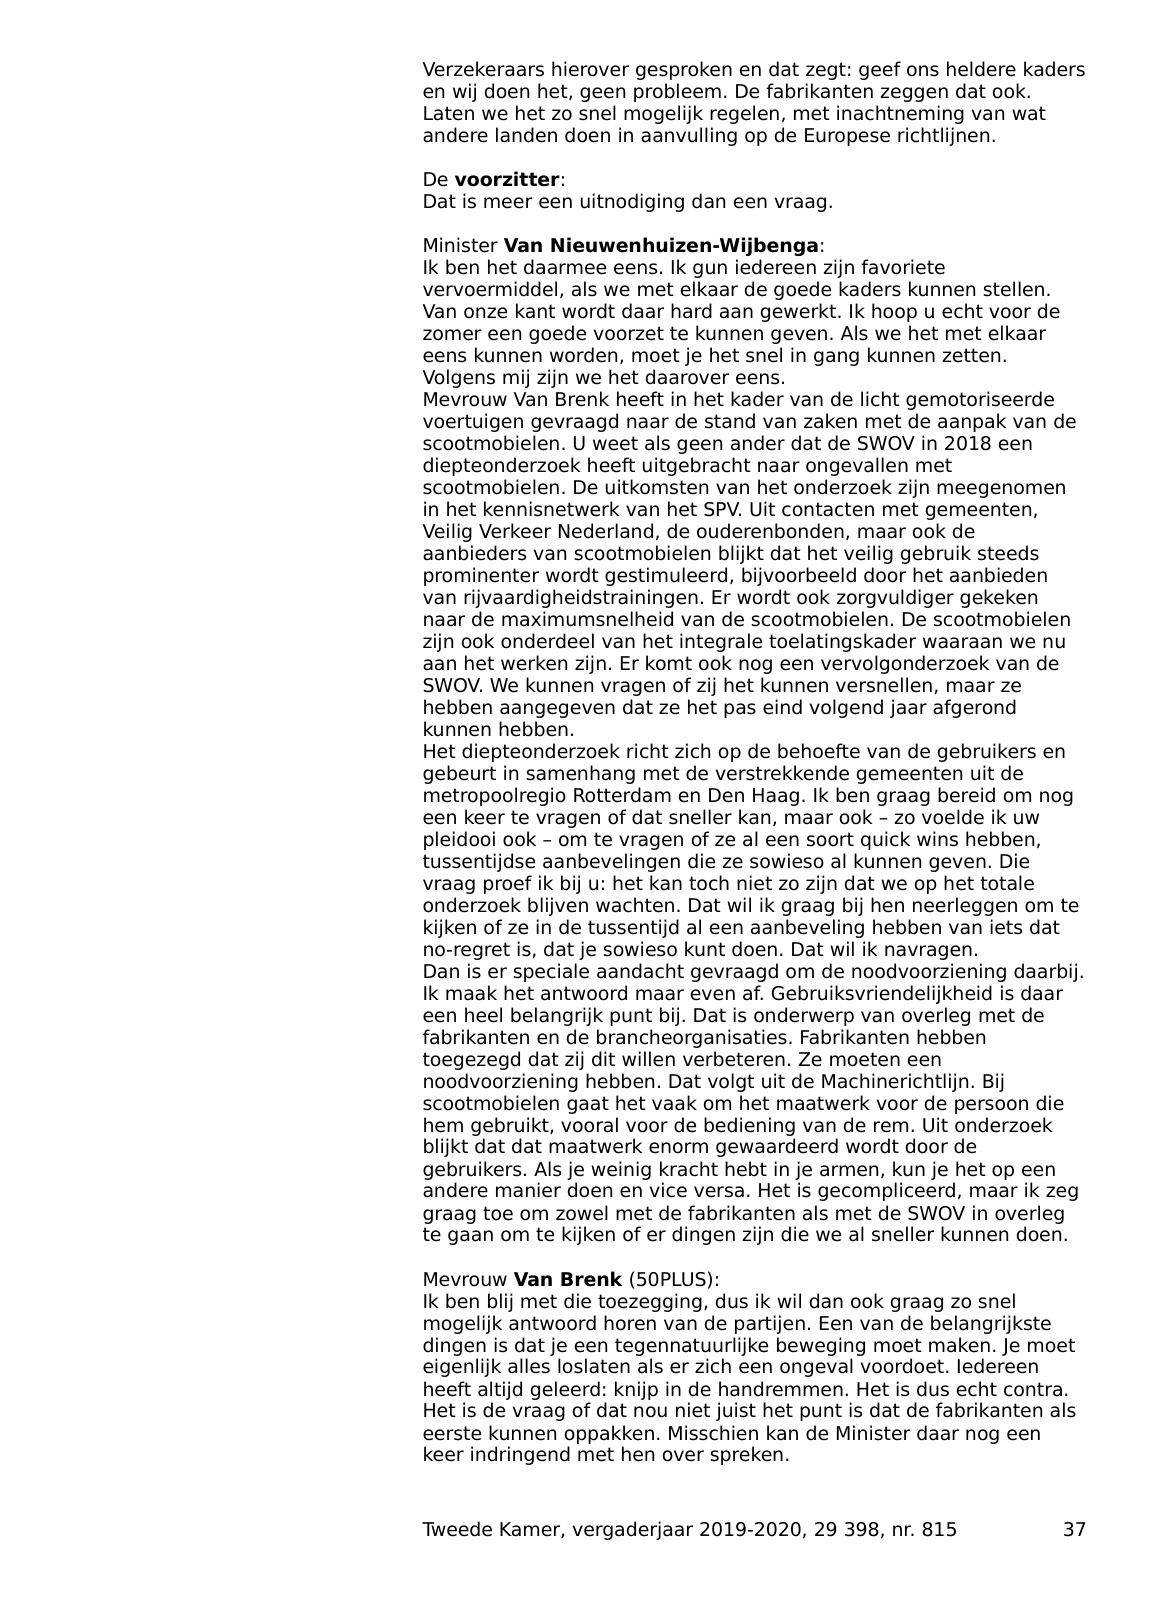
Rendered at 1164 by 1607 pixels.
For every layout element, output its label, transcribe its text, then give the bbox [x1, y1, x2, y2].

text Ik ben blij met die toezegging, dus ik wil dan ook graag zo snel mogelijk antwoord horen van de partijen. Een van de belangrijkste dingen is dat je een tegennatuurlijke beweging moet maken. Je moet eigenlijk alles loslaten als er zich een ongeval voordoet. Iedereen heeft altijd geleerd: knijp in de handremmen. Het is dus echt contra. Het is de vraag of dat nou niet juist het punt is dat de fabrikanten als eerste kunnen oppakken. Misschien kan de Minister daar nog een keer indringend met hen over spreken. [422, 1291, 1087, 1466]
text Dan is er speciale aandacht gevraagd om de noodvoorziening daarbij. Ik maak het antwoord maar even af. Gebruiksvriendelijkheid is daar een heel belangrijk punt bij. Dat is onderwerp van overleg met de fabrikanten en de brancheorganisaties. Fabrikanten hebben toegezegd dat zij dit willen verbeteren. Ze moeten een noodvoorziening hebben. Dat volgt uit de Machinerichtlijn. Bij scootmobielen gaat het vaak om het maatwerk voor de persoon die hem gebruikt, vooral voor de bediening van de rem. Uit onderzoek blijkt dat dat maatwerk enorm gewaardeerd wordt door de gebruikers. Als je weinig kracht hebt in je armen, kun je het op een andere manier doen en vice versa. Het is gecompliceerd, maar ik zeg graag toe om zowel met de fabrikanten als met de SWOV in overleg te gaan om te kijken of er dingen zijn die we al sneller kunnen doen. [422, 961, 1087, 1246]
text Ik ben het daarmee eens. Ik gun iedereen zijn favoriete vervoermiddel, als we met elkaar de goede kaders kunnen stellen. Van onze kant wordt daar hard aan gewerkt. Ik hoop u echt voor de zomer een goede voorzet te kunnen geven. Als we het met elkaar eens kunnen worden, moet je het snel in gang kunnen zetten. Volgens mij zijn we het daarover eens. [422, 257, 1087, 389]
text Het diepteonderzoek richt zich op de behoefte van de gebruikers en gebeurt in samenhang met de verstrekkende gemeenten uit de metropoolregio Rotterdam en Den Haag. Ik ben graag bereid om nog een keer te vragen of dat sneller kan, maar ook – zo voelde ik uw pleidooi ook – om te vragen of ze al een soort quick wins hebben, tussentijdse aanbevelingen die ze sowieso al kunnen geven. Die vraag proef ik bij u: het kan toch niet zo zijn dat we op het totale onderzoek blijven wachten. Dat wil ik graag bij hen neerleggen om te kijken of ze in de tussentijd al een aanbeveling hebben van iets dat no-regret is, dat je sowieso kunt doen. Dat wil ik navragen. [422, 741, 1087, 961]
text Minister Van Nieuwenhuizen-Wijbenga: [422, 235, 1087, 257]
text Verzekeraars hierover gesproken en dat zegt: geef ons heldere kaders en wij doen het, geen probleem. De fabrikanten zeggen dat ook. Laten we het zo snel mogelijk regelen, met inachtneming van wat andere landen doen in aanvulling op de Europese richtlijnen. [422, 59, 1087, 147]
text De voorzitter: [422, 169, 1087, 191]
text Mevrouw Van Brenk heeft in het kader van de licht gemotoriseerde voertuigen gevraagd naar de stand van zaken met de aanpak van de scootmobielen. U weet als geen ander dat de SWOV in 2018 een diepteonderzoek heeft uitgebracht naar ongevallen met scootmobielen. De uitkomsten van het onderzoek zijn meegenomen in het kennisnetwerk van het SPV. Uit contacten met gemeenten, Veilig Verkeer Nederland, de ouderenbonden, maar ook de aanbieders van scootmobielen blijkt dat het veilig gebruik steeds prominenter wordt gestimuleerd, bijvoorbeeld door het aanbieden van rijvaardigheidstrainingen. Er wordt ook zorgvuldiger gekeken naar de maximumsnelheid van de scootmobielen. De scootmobielen zijn ook onderdeel van het integrale toelatingskader waaraan we nu aan het werken zijn. Er komt ook nog een vervolgonderzoek van de SWOV. We kunnen vragen of zij het kunnen versnellen, maar ze hebben aangegeven dat ze het pas eind volgend jaar afgerond kunnen hebben. [422, 389, 1087, 741]
text Dat is meer een uitnodiging dan een vraag. [422, 191, 1087, 213]
text Mevrouw Van Brenk (50PLUS): [422, 1268, 1087, 1291]
